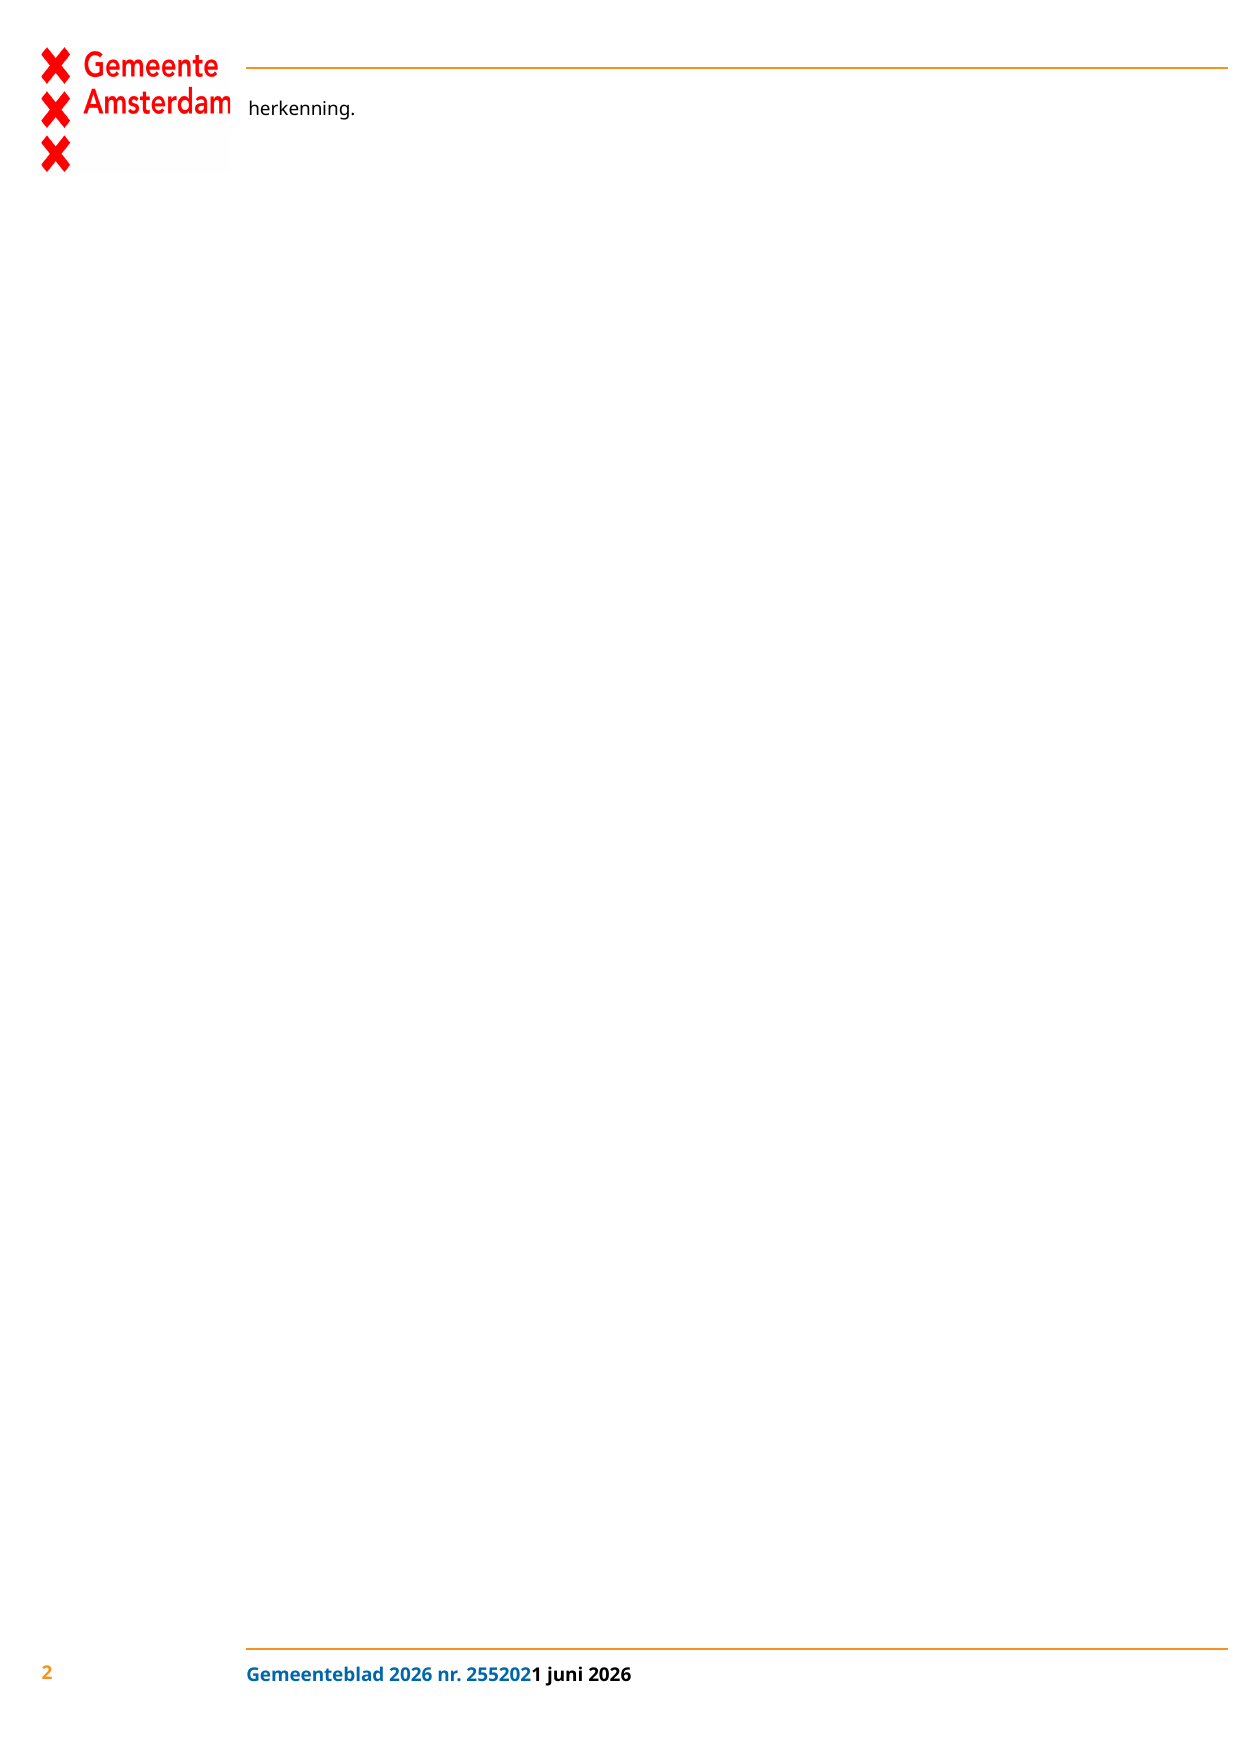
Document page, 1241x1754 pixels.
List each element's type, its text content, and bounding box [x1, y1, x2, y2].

text herkenning. [248, 95, 1152, 121]
picture [41, 47, 231, 172]
